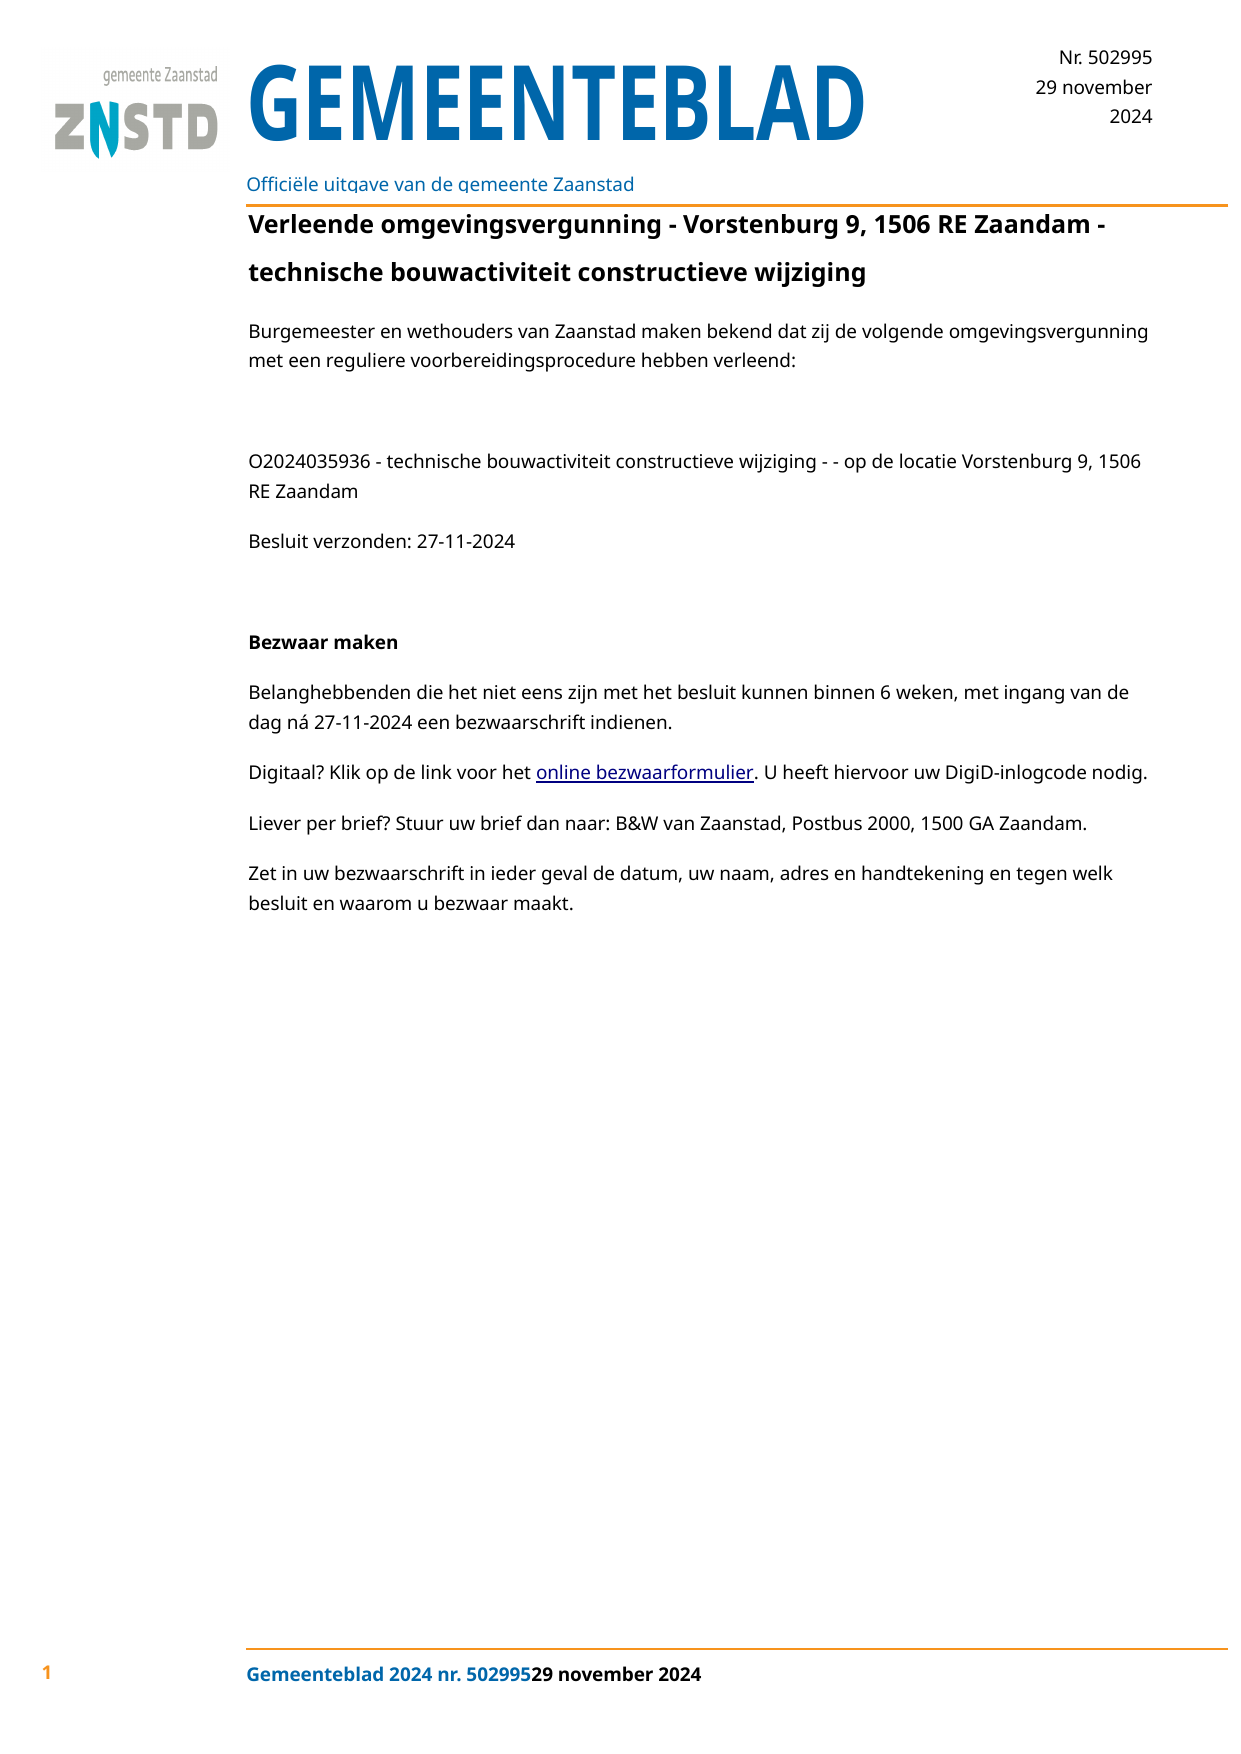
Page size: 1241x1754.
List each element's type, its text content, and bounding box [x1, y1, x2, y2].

picture [41, 47, 231, 172]
text Verleende omgevingsvergunning - Vorstenburg 9, 1506 RE Zaandam - technische bouwactiviteit constructieve wijziging [248, 207, 1152, 288]
text Burgemeester en wethouders van Zaanstad maken bekend dat zij de volgende omgevingsvergunning met een reguliere voorbereidingsprocedure hebben verleend: [248, 318, 1152, 373]
text Zet in uw bezwaarschrift in ieder geval de datum, uw naam, adres en handtekening en tegen welk besluit en waarom u bezwaar maakt. [248, 860, 1152, 916]
text O2024035936 - technische bouwactiviteit constructieve wijziging - - op de locatie Vorstenburg 9, 1506 RE Zaandam [248, 448, 1152, 504]
text Besluit verzonden: 27-11-2024 [248, 528, 1152, 554]
text Digitaal? Klik op de link voor het online bezwaarformulier. U heeft hiervoor uw DigiD-inlogcode nodig. [248, 759, 1152, 785]
text Bezwaar maken [248, 629, 1152, 655]
text Liever per brief? Stuur uw brief dan naar: B&W van Zaanstad, Postbus 2000, 1500 GA Zaandam. [248, 810, 1152, 836]
text Belanghebbenden die het niet eens zijn met het besluit kunnen binnen 6 weken, met ingang van de dag ná 27-11-2024 een bezwaarschrift indienen. [248, 679, 1152, 735]
